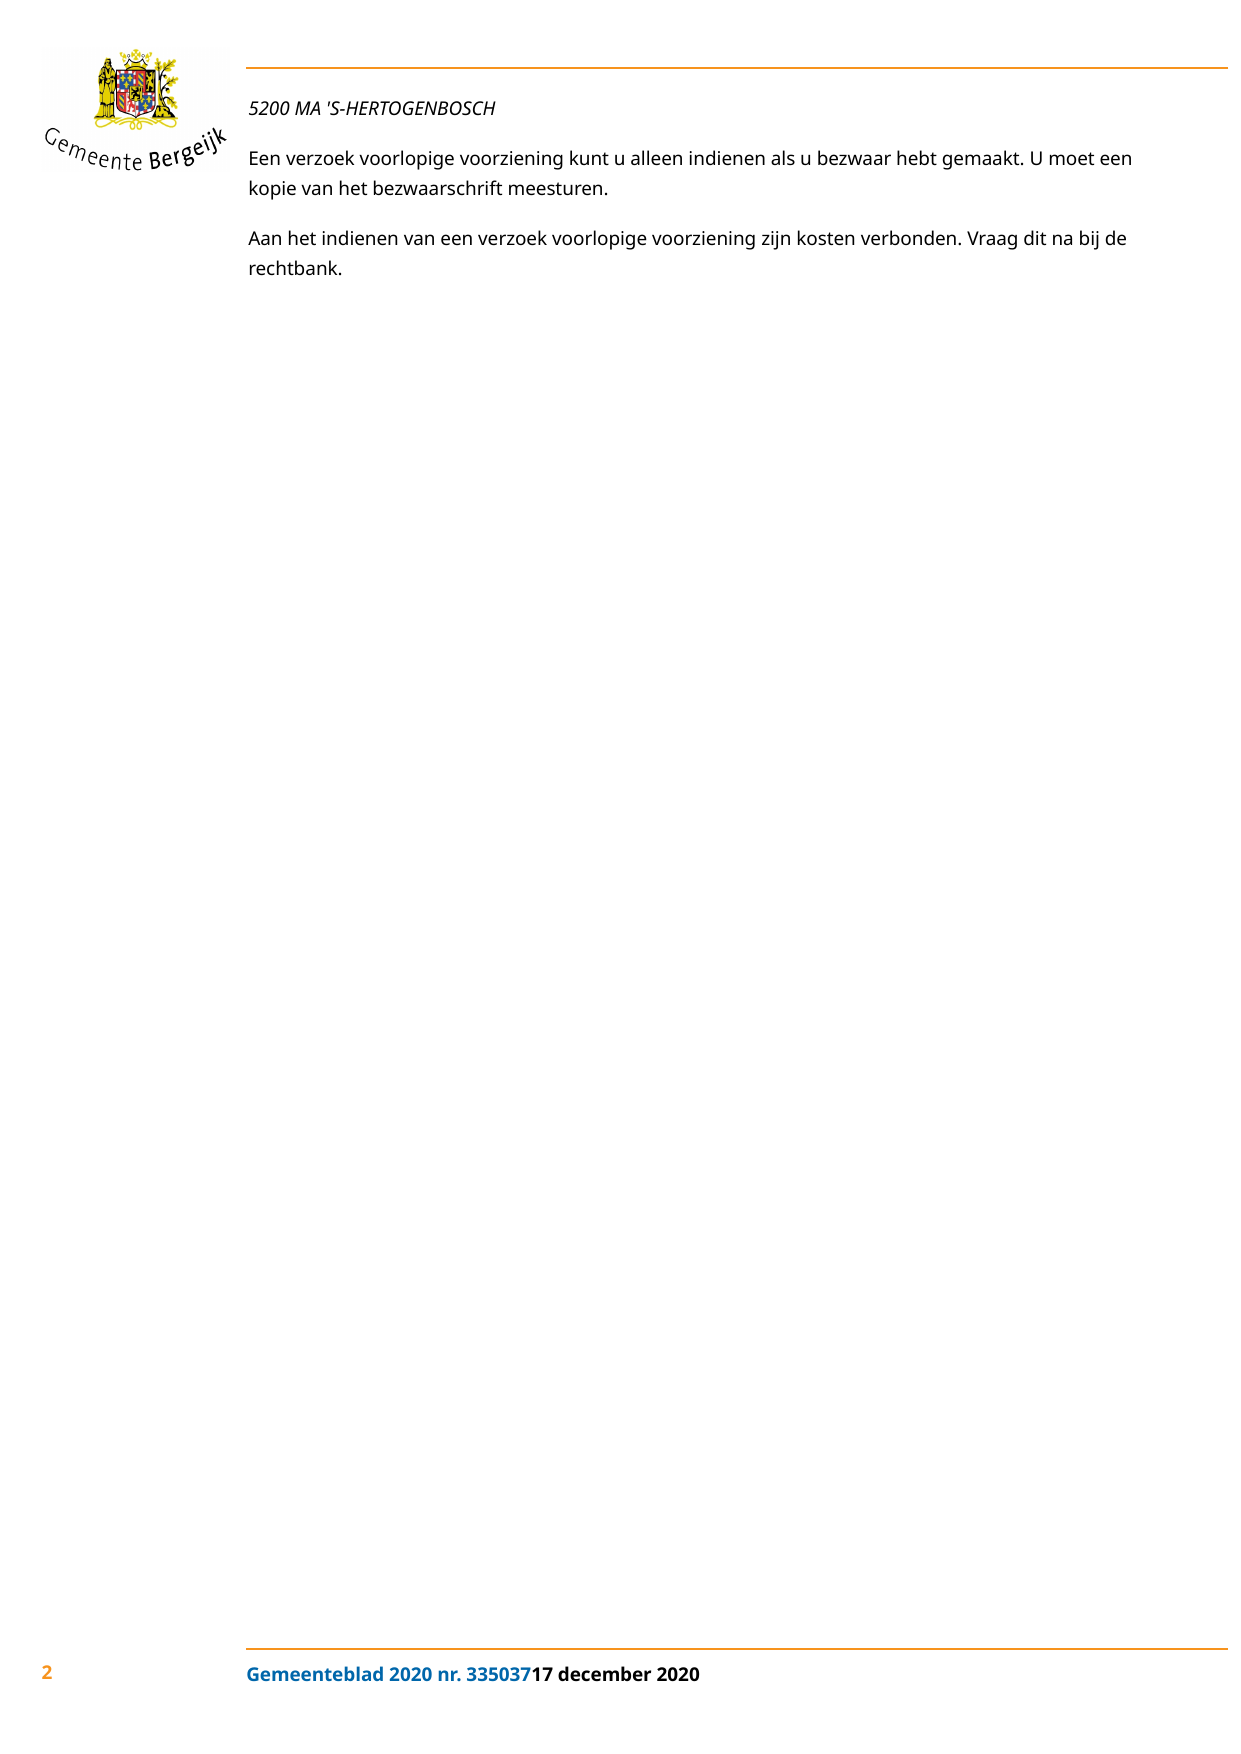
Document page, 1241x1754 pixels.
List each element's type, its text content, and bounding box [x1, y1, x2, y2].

text 5200 MA 'S-HERTOGENBOSCH [248, 95, 1152, 121]
text Aan het indienen van een verzoek voorlopige voorziening zijn kosten verbonden. Vraag dit na bij de rechtbank. [248, 225, 1152, 281]
text Een verzoek voorlopige voorziening kunt u alleen indienen als u bezwaar hebt gemaakt. U moet een kopie van het bezwaarschrift meesturen. [248, 145, 1152, 201]
picture [41, 47, 231, 172]
